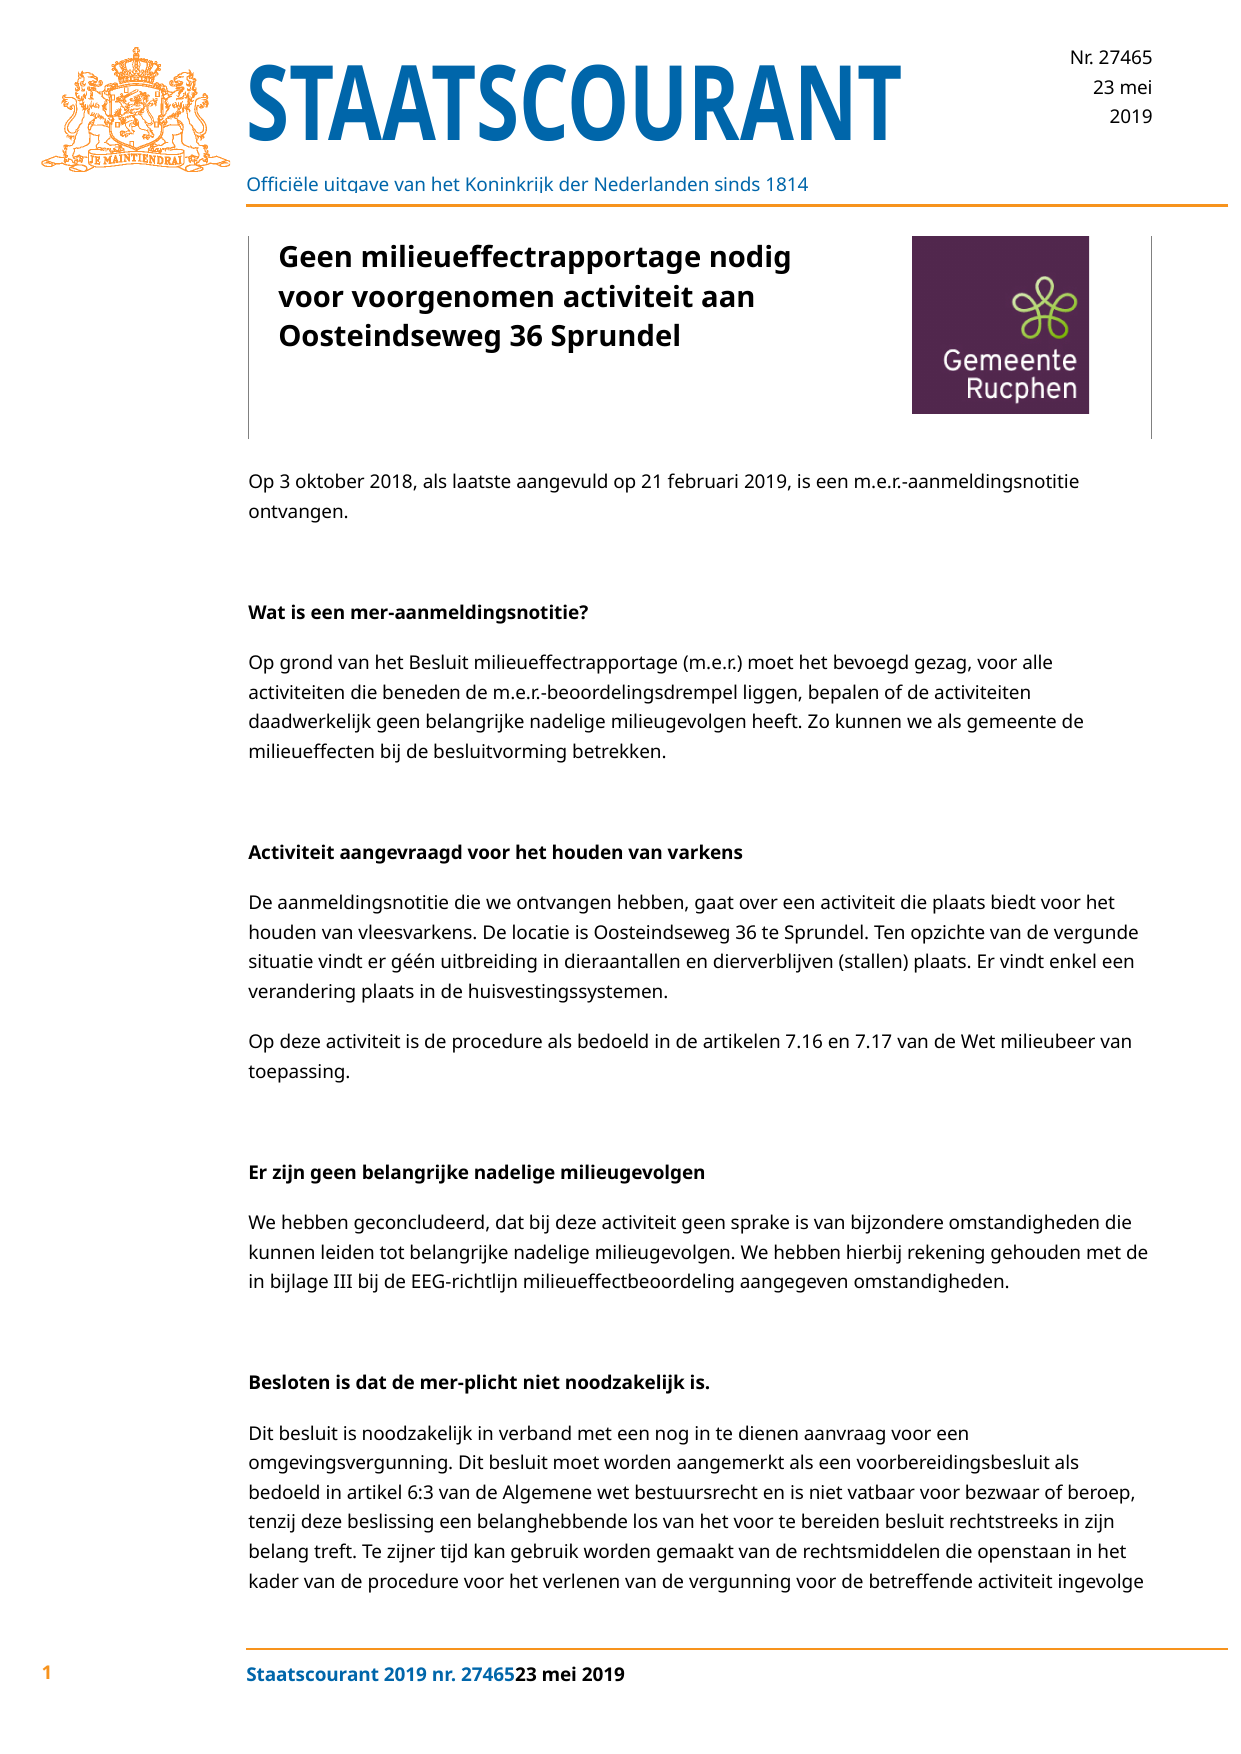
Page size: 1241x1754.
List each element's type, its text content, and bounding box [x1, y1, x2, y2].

picture [912, 236, 1090, 414]
picture [41, 47, 231, 172]
text Besloten is dat de mer-plicht niet noodzakelijk is. [248, 1369, 1152, 1395]
text Activiteit aangevraagd voor het houden van varkens [248, 839, 1152, 865]
text De aanmeldingsnotitie die we ontvangen hebben, gaat over een activiteit die plaats biedt voor het houden van vleesvarkens. De locatie is Oosteindseweg 36 te Sprundel. Ten opzichte van de vergunde situatie vindt er géén uitbreiding in dieraantallen en dierverblijven (stallen) plaats. Er vindt enkel een verandering plaats in de huisvestingssystemen. [248, 889, 1152, 1004]
table_header [1090, 236, 1151, 413]
text Op 3 oktober 2018, als laatste aangevuld op 21 februari 2019, is een m.e.r.-aanmeldingsnotitie ontvangen. [248, 469, 1152, 524]
text Dit besluit is noodzakelijk in verband met een nog in te dienen aanvraag voor een omgevingsvergunning. Dit besluit moet worden aangemerkt als een voorbereidingsbesluit als bedoeld in artikel 6:3 van de Algemene wet bestuursrecht en is niet vatbaar voor bezwaar of beroep, tenzij deze beslissing een belanghebbende los van het voor te bereiden besluit rechtstreeks in zijn belang treft. Te zijner tijd kan gebruik worden gemaakt van de rechtsmiddelen die openstaan in het kader van de procedure voor het verlenen van de vergunning voor de betreffende activiteit ingevolge [248, 1420, 1152, 1593]
text Wat is een mer-aanmeldingsnotitie? [248, 599, 1152, 625]
text Er zijn geen belangrijke nadelige milieugevolgen [248, 1159, 1152, 1185]
table_header [850, 414, 1151, 439]
text We hebben geconcludeerd, dat bij deze activiteit geen sprake is van bijzondere omstandigheden die kunnen leiden tot belangrijke nadelige milieugevolgen. We hebben hierbij rekening gehouden met de in bijlage III bij de EEG-richtlijn milieueffectbeoordeling aangegeven omstandigheden. [248, 1209, 1152, 1294]
text Op deze activiteit is de procedure als bedoeld in de artikelen 7.16 en 7.17 van de Wet milieubeer van toepassing. [248, 1029, 1152, 1084]
table_header Geen milieueffectrapportage nodig voor voorgenomen activiteit aan Oosteindseweg 36 Sprundel [249, 236, 850, 439]
text Op grond van het Besluit milieueffectrapportage (m.e.r.) moet het bevoegd gezag, voor alle activiteiten die beneden de m.e.r.-beoordelingsdrempel liggen, bepalen of de activiteiten daadwerkelijk geen belangrijke nadelige milieugevolgen heeft. Zo kunnen we als gemeente de milieueffecten bij de besluitvorming betrekken. [248, 649, 1152, 764]
table_header [850, 236, 912, 413]
